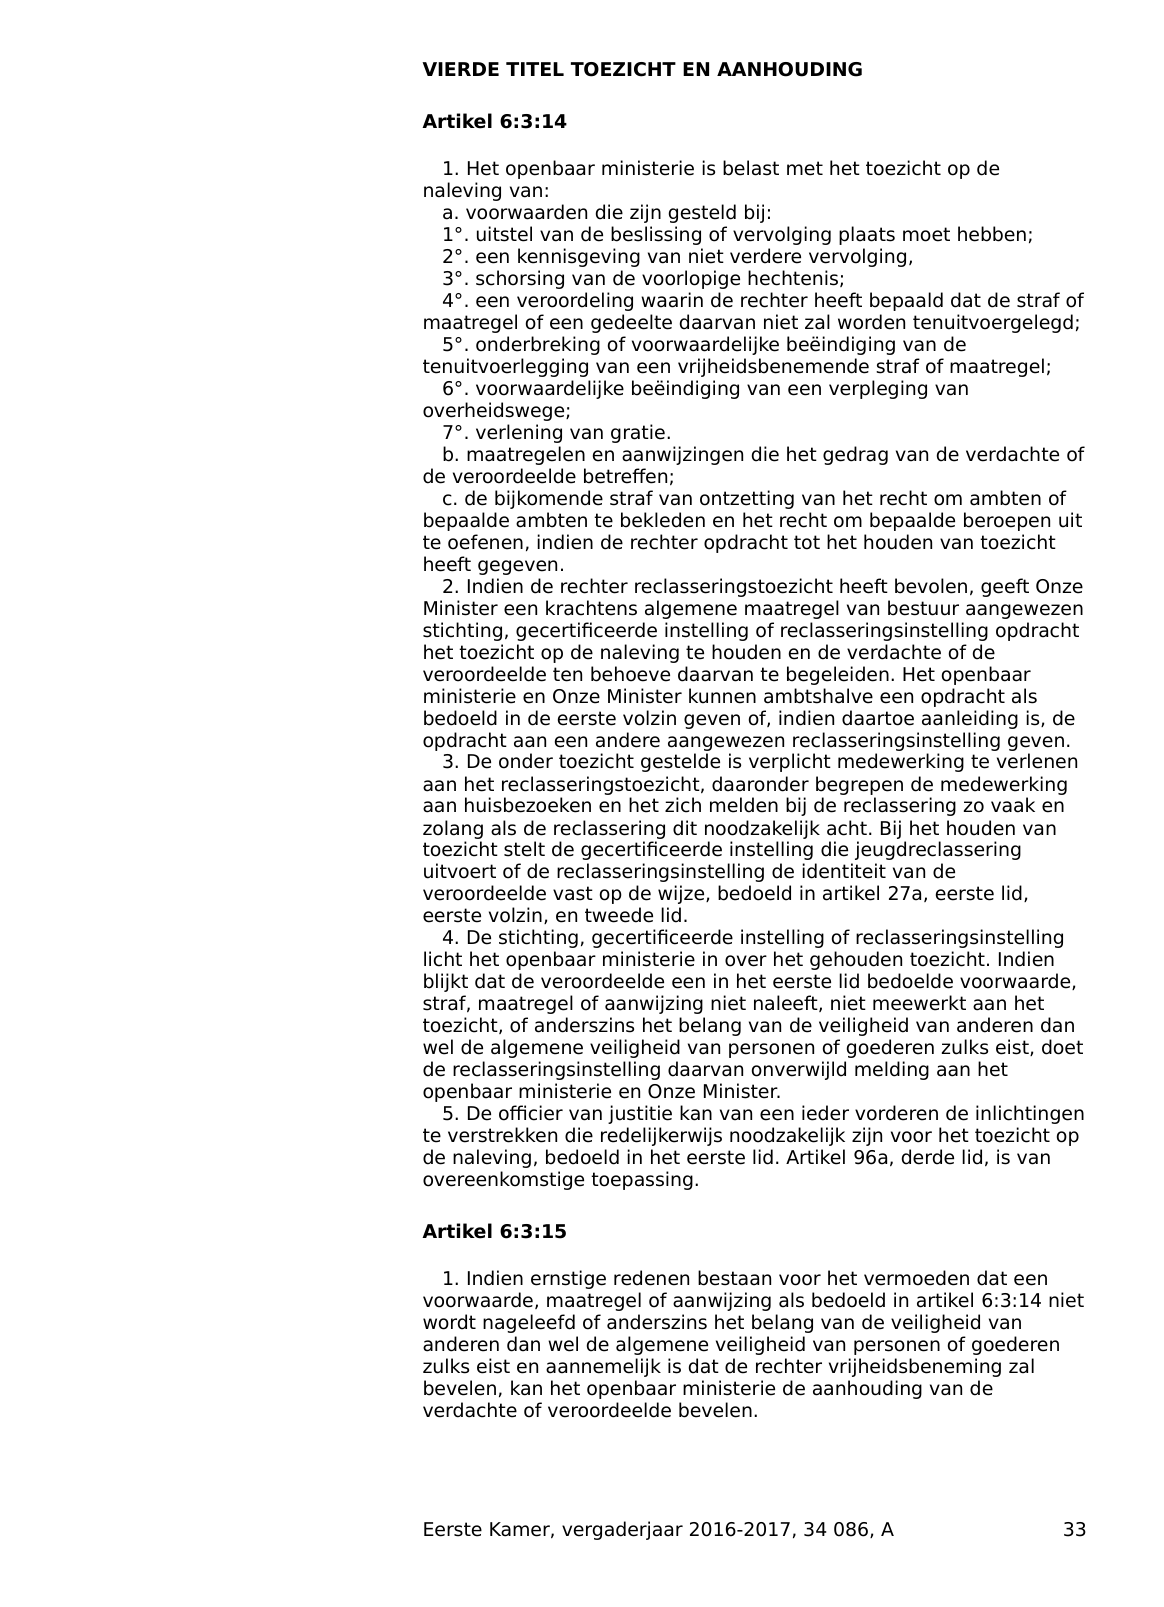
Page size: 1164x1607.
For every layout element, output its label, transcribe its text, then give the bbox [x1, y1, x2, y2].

text 3°. schorsing van de voorlopige hechtenis; [422, 268, 1087, 290]
text b. maatregelen en aanwijzingen die het gedrag van de verdachte of de veroordeelde betreffen; [422, 444, 1087, 488]
subtitle Artikel 6:3:14 [422, 111, 1087, 133]
text 2. Indien de rechter reclasseringstoezicht heeft bevolen, geeft Onze Minister een krachtens algemene maatregel van bestuur aangewezen stichting, gecertificeerde instelling of reclasseringsinstelling opdracht het toezicht op de naleving te houden en de verdachte of de veroordeelde ten behoeve daarvan te begeleiden. Het openbaar ministerie en Onze Minister kunnen ambtshalve een opdracht als bedoeld in de eerste volzin geven of, indien daartoe aanleiding is, de opdracht aan een andere aangewezen reclasseringsinstelling geven. [422, 576, 1087, 751]
text 4°. een veroordeling waarin de rechter heeft bepaald dat de straf of maatregel of een gedeelte daarvan niet zal worden tenuitvoergelegd; [422, 290, 1087, 334]
text a. voorwaarden die zijn gesteld bij: [422, 202, 1087, 224]
text 2°. een kennisgeving van niet verdere vervolging, [422, 246, 1087, 268]
text c. de bijkomende straf van ontzetting van het recht om ambten of bepaalde ambten te bekleden en het recht om bepaalde beroepen uit te oefenen, indien de rechter opdracht tot het houden van toezicht heeft gegeven. [422, 488, 1087, 576]
text 1. Indien ernstige redenen bestaan voor het vermoeden dat een voorwaarde, maatregel of aanwijzing als bedoeld in artikel 6:3:14 niet wordt nageleefd of anderszins het belang van de veiligheid van anderen dan wel de algemene veiligheid van personen of goederen zulks eist en aannemelijk is dat de rechter vrijheidsbeneming zal bevelen, kan het openbaar ministerie de aanhouding van de verdachte of veroordeelde bevelen. [422, 1268, 1087, 1422]
text 6°. voorwaardelijke beëindiging van een verpleging van overheidswege; [422, 378, 1087, 422]
text 5°. onderbreking of voorwaardelijke beëindiging van de tenuitvoerlegging van een vrijheidsbenemende straf of maatregel; [422, 334, 1087, 378]
subtitle VIERDE TITEL TOEZICHT EN AANHOUDING [422, 59, 1087, 81]
subtitle Artikel 6:3:15 [422, 1221, 1087, 1243]
text 1. Het openbaar ministerie is belast met het toezicht op de naleving van: [422, 158, 1087, 202]
text 4. De stichting, gecertificeerde instelling of reclasseringsinstelling licht het openbaar ministerie in over het gehouden toezicht. Indien blijkt dat de veroordeelde een in het eerste lid bedoelde voorwaarde, straf, maatregel of aanwijzing niet naleeft, niet meewerkt aan het toezicht, of anderszins het belang van de veiligheid van anderen dan wel de algemene veiligheid van personen of goederen zulks eist, doet de reclasseringsinstelling daarvan onverwijld melding aan het openbaar ministerie en Onze Minister. [422, 927, 1087, 1103]
text 1°. uitstel van de beslissing of vervolging plaats moet hebben; [422, 224, 1087, 246]
text 3. De onder toezicht gestelde is verplicht medewerking te verlenen aan het reclasseringstoezicht, daaronder begrepen de medewerking aan huisbezoeken en het zich melden bij de reclassering zo vaak en zolang als de reclassering dit noodzakelijk acht. Bij het houden van toezicht stelt de gecertificeerde instelling die jeugdreclassering uitvoert of de reclasseringsinstelling de identiteit van de veroordeelde vast op de wijze, bedoeld in artikel 27a, eerste lid, eerste volzin, en tweede lid. [422, 751, 1087, 927]
text 7°. verlening van gratie. [422, 422, 1087, 444]
text 5. De officier van justitie kan van een ieder vorderen de inlichtingen te verstrekken die redelijkerwijs noodzakelijk zijn voor het toezicht op de naleving, bedoeld in het eerste lid. Artikel 96a, derde lid, is van overeenkomstige toepassing. [422, 1103, 1087, 1191]
